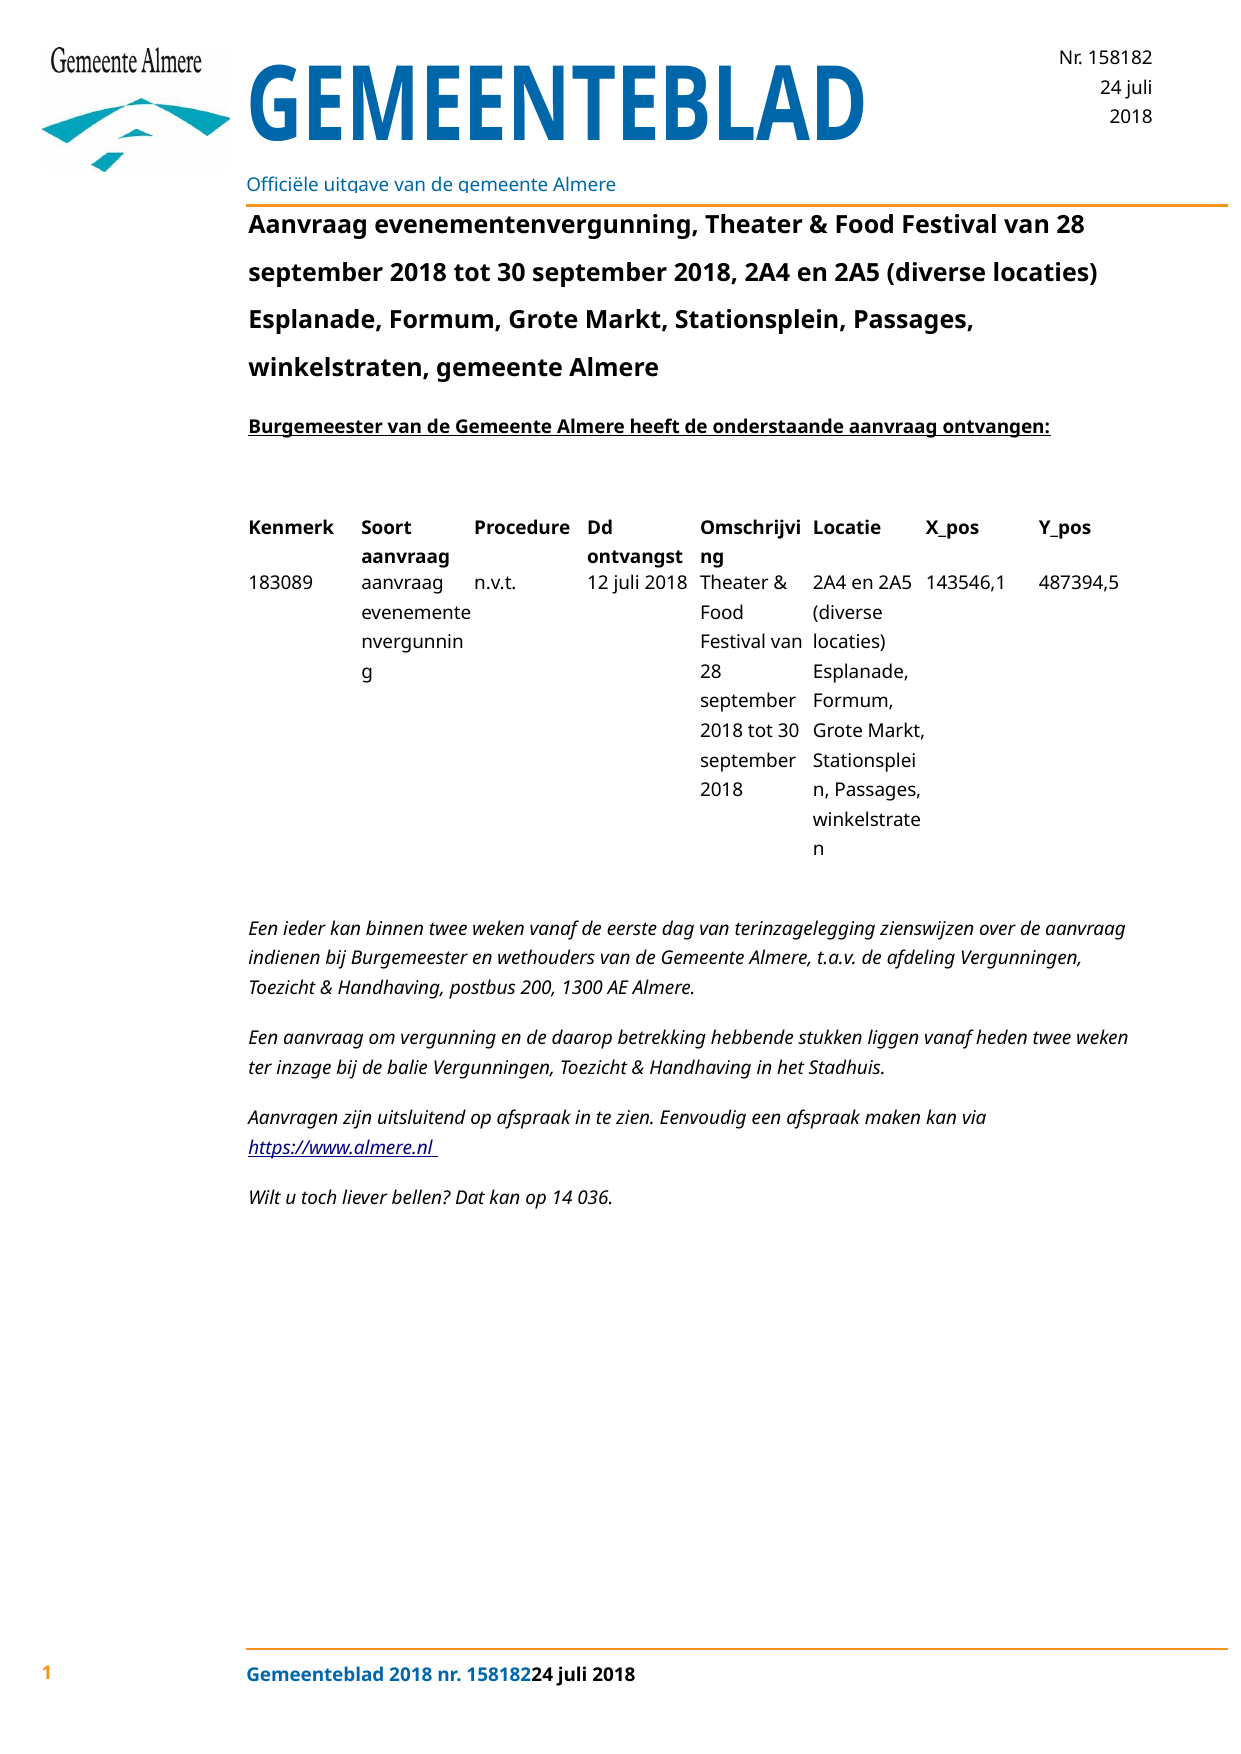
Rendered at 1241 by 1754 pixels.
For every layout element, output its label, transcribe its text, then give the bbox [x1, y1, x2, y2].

table_cell 2A4 en 2A5 (diverse locaties) Esplanade, Formum, Grote Markt, Stationsplein, Passages, winkelstraten [813, 569, 926, 861]
table_cell 143546,1 [926, 569, 1038, 861]
table_header Dd ontvangst [587, 514, 700, 569]
text Een aanvraag om vergunning en de daarop betrekking hebbende stukken liggen vanaf heden twee weken ter inzage bij de balie Vergunningen, Toezicht & Handhaving in het Stadhuis. [248, 1024, 1152, 1080]
table_cell Theater & Food Festival van 28 september 2018 tot 30 september 2018 [700, 569, 813, 861]
table_cell 487394,5 [1039, 569, 1152, 861]
text Aanvragen zijn uitsluitend op afspraak in te zien. Eenvoudig een afspraak maken kan via https://www.almere.nl [248, 1104, 1152, 1160]
table_header Kenmerk [248, 514, 361, 569]
table_header Locatie [813, 514, 926, 569]
table_header X_pos [926, 514, 1038, 569]
picture [41, 47, 231, 172]
table_header Y_pos [1039, 514, 1152, 569]
table_cell n.v.t. [474, 569, 587, 861]
text Aanvraag evenementenvergunning, Theater & Food Festival van 28 september 2018 tot 30 september 2018, 2A4 en 2A5 (diverse locaties) Esplanade, Formum, Grote Markt, Stationsplein, Passages, winkelstraten, gemeente Almere [248, 207, 1152, 384]
text Een ieder kan binnen twee weken vanaf de eerste dag van terinzagelegging zienswijzen over de aanvraag indienen bij Burgemeester en wethouders van de Gemeente Almere, t.a.v. de afdeling Vergunningen, Toezicht & Handhaving, postbus 200, 1300 AE Almere. [248, 915, 1152, 1000]
table_cell 12 juli 2018 [587, 569, 700, 861]
table_header Soort aanvraag [361, 514, 474, 569]
table_cell 183089 [248, 569, 361, 861]
text Wilt u toch liever bellen? Dat kan op 14 036. [248, 1184, 1152, 1210]
table_header Procedure [474, 514, 587, 569]
text Burgemeester van de Gemeente Almere heeft de onderstaande aanvraag ontvangen: [248, 413, 1152, 439]
table_header Omschrijving [700, 514, 813, 569]
table_cell aanvraag evenementenvergunning [361, 569, 474, 861]
